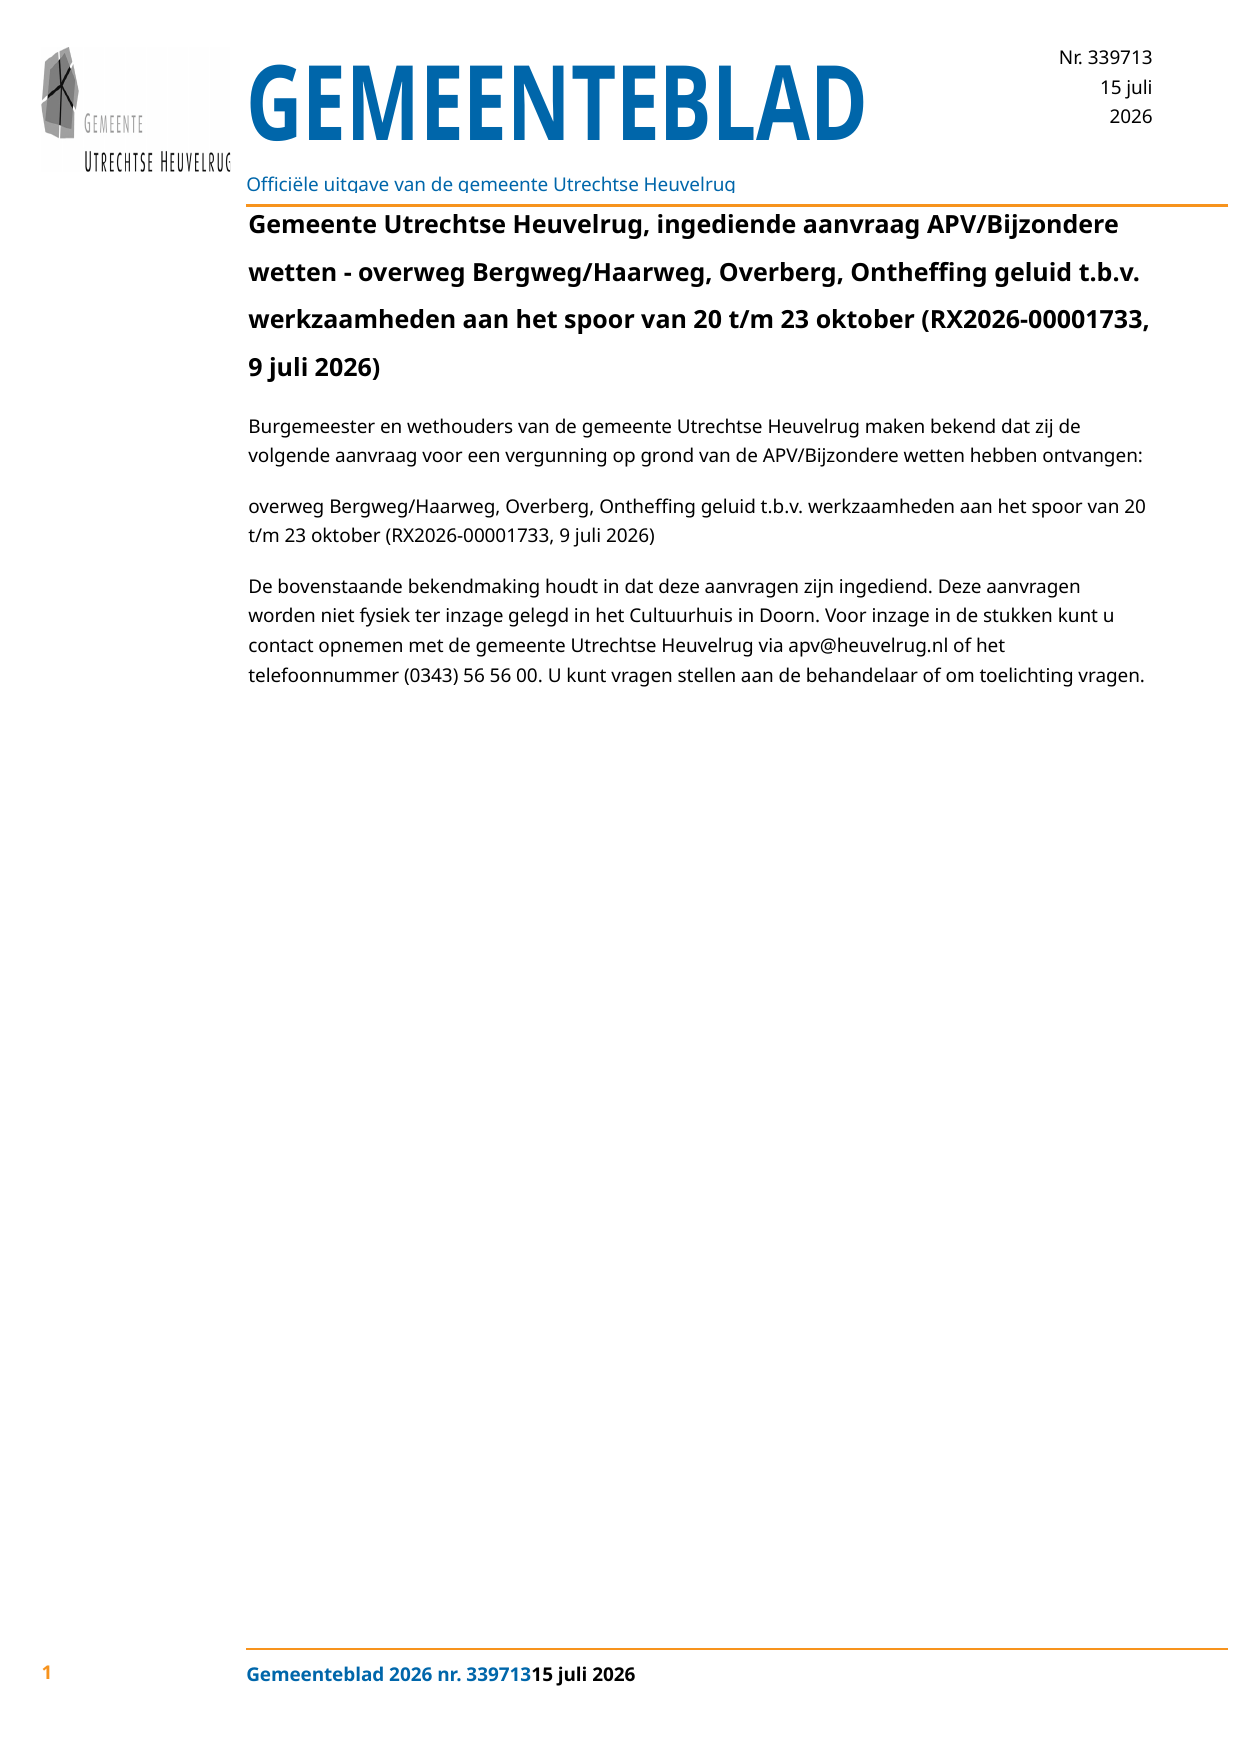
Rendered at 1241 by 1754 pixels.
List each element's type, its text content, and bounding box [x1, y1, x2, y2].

text De bovenstaande bekendmaking houdt in dat deze aanvragen zijn ingediend. Deze aanvragen worden niet fysiek ter inzage gelegd in het Cultuurhuis in Doorn. Voor inzage in de stukken kunt u contact opnemen met de gemeente Utrechtse Heuvelrug via apv@heuvelrug.nl of het telefoonnummer (0343) 56 56 00. U kunt vragen stellen aan de behandelaar of om toelichting vragen. [248, 573, 1152, 688]
picture [41, 47, 231, 172]
text Burgemeester en wethouders van de gemeente Utrechtse Heuvelrug maken bekend dat zij de volgende aanvraag voor een vergunning op grond van de APV/Bijzondere wetten hebben ontvangen: [248, 413, 1152, 468]
text Gemeente Utrechtse Heuvelrug, ingediende aanvraag APV/Bijzondere wetten - overweg Bergweg/Haarweg, Overberg, Ontheffing geluid t.b.v. werkzaamheden aan het spoor van 20 t/m 23 oktober (RX2026-00001733, 9 juli 2026) [248, 207, 1152, 384]
text overweg Bergweg/Haarweg, Overberg, Ontheffing geluid t.b.v. werkzaamheden aan het spoor van 20 t/m 23 oktober (RX2026-00001733, 9 juli 2026) [248, 493, 1152, 548]
